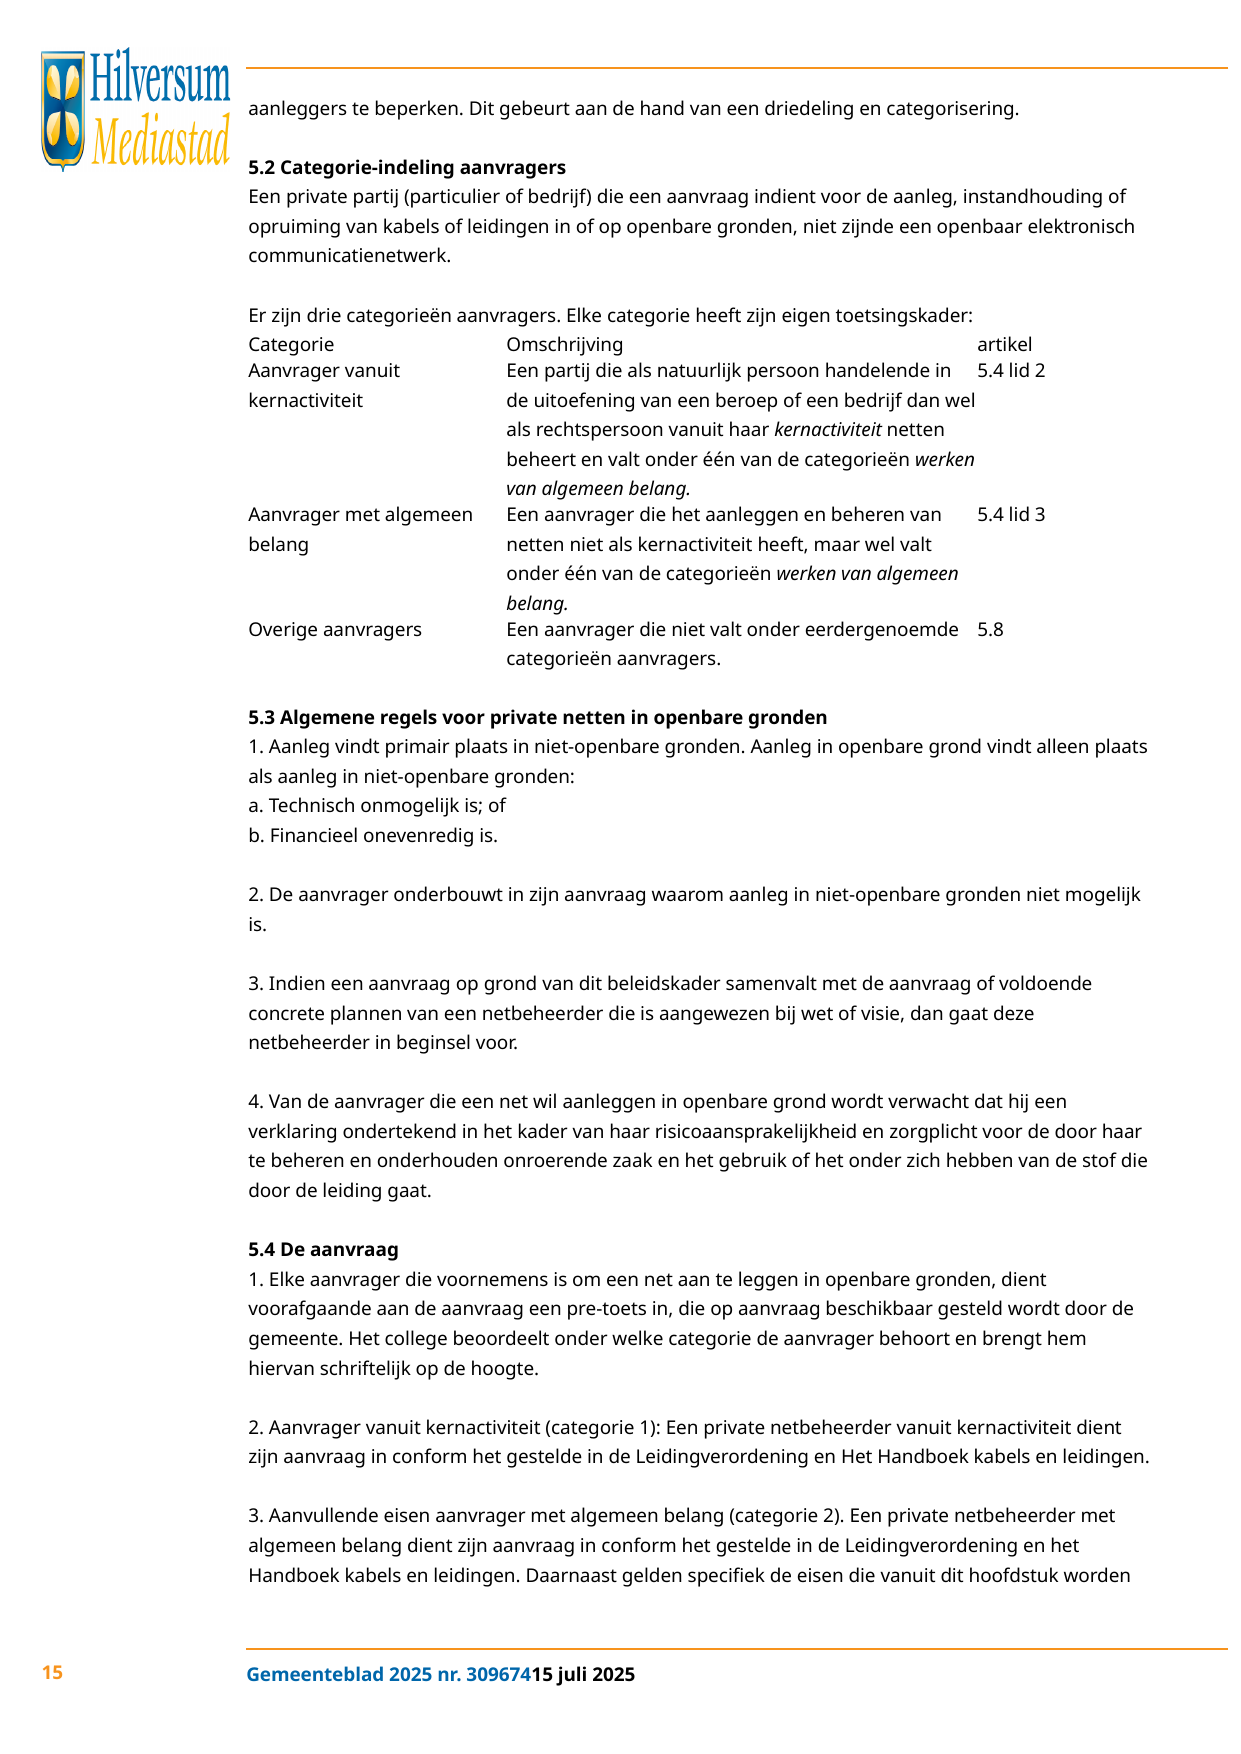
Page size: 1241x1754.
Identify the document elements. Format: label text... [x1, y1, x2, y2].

table_cell Aanvrager met algemeen belang [248, 501, 506, 616]
table_cell Een aanvrager die niet valt onder eerdergenoemde categorieën aanvragers. [506, 616, 977, 671]
table_header Categorie [248, 332, 506, 357]
text 2. De aanvrager onderbouwt in zijn aanvraag waarom aanleg in niet-openbare gronden niet mogelijk is. [248, 881, 1152, 937]
text a. Technisch onmogelijk is; of [248, 793, 1152, 818]
text 4. Van de aanvrager die een net wil aanleggen in openbare grond wordt verwacht dat hij een verklaring ondertekend in het kader van haar risicoaansprakelijkheid en zorgplicht voor de door haar te beheren en onderhouden onroerende zaak en het gebruik of het onder zich hebben van de stof die door de leiding gaat. [248, 1088, 1152, 1203]
picture [41, 47, 231, 172]
text aanleggers te beperken. Dit gebeurt aan de hand van een driedeling en categorisering. [248, 95, 1152, 121]
table_cell Overige aanvragers [248, 616, 506, 671]
table_cell 5.4 lid 3 [977, 501, 1152, 616]
table_cell 5.8 [977, 616, 1152, 671]
table_header Omschrijving [506, 332, 977, 357]
text 5.4 De aanvraag [248, 1236, 1152, 1262]
text 1. Aanleg vindt primair plaats in niet-openbare gronden. Aanleg in openbare grond vindt alleen plaats als aanleg in niet-openbare gronden: [248, 733, 1152, 789]
text 1. Elke aanvrager die voornemens is om een net aan te leggen in openbare gronden, dient voorafgaande aan de aanvraag een pre-toets in, die op aanvraag beschikbaar gesteld wordt door de gemeente. Het college beoordeelt onder welke categorie de aanvrager behoort en brengt hem hiervan schriftelijk op de hoogte. [248, 1266, 1152, 1381]
table_cell Een aanvrager die het aanleggen en beheren van netten niet als kernactiviteit heeft, maar wel valt onder één van de categorieën werken van algemeen belang. [506, 501, 977, 616]
text 2. Aanvrager vanuit kernactiviteit (categorie 1): Een private netbeheerder vanuit kernactiviteit dient zijn aanvraag in conform het gestelde in de Leidingverordening en Het Handboek kabels en leidingen. [248, 1414, 1152, 1469]
text 3. Aanvullende eisen aanvrager met algemeen belang (categorie 2). Een private netbeheerder met algemeen belang dient zijn aanvraag in conform het gestelde in de Leidingverordening en het Handboek kabels en leidingen. Daarnaast gelden specifiek de eisen die vanuit dit hoofdstuk worden [248, 1503, 1152, 1588]
table_cell 5.4 lid 2 [977, 357, 1152, 501]
text 3. Indien een aanvraag op grond van dit beleidskader samenvalt met de aanvraag of voldoende concrete plannen van een netbeheerder die is aangewezen bij wet of visie, dan gaat deze netbeheerder in beginsel voor. [248, 970, 1152, 1055]
table_cell Een partij die als natuurlijk persoon handelende in de uitoefening van een beroep of een bedrijf dan wel als rechtspersoon vanuit haar kernactiviteit netten beheert en valt onder één van de categorieën werken van algemeen belang. [506, 357, 977, 501]
table_cell Aanvrager vanuit kernactiviteit [248, 357, 506, 501]
text 5.3 Algemene regels voor private netten in openbare gronden [248, 704, 1152, 730]
table_header artikel [977, 332, 1152, 357]
text 5.2 Categorie-indeling aanvragers [248, 154, 1152, 180]
text b. Financieel onevenredig is. [248, 822, 1152, 848]
text Een private partij (particulier of bedrijf) die een aanvraag indient voor de aanleg, instandhouding of opruiming van kabels of leidingen in of op openbare gronden, niet zijnde een openbaar elektronisch communicatienetwerk. [248, 183, 1152, 268]
text Er zijn drie categorieën aanvragers. Elke categorie heeft zijn eigen toetsingskader: [248, 302, 1152, 328]
